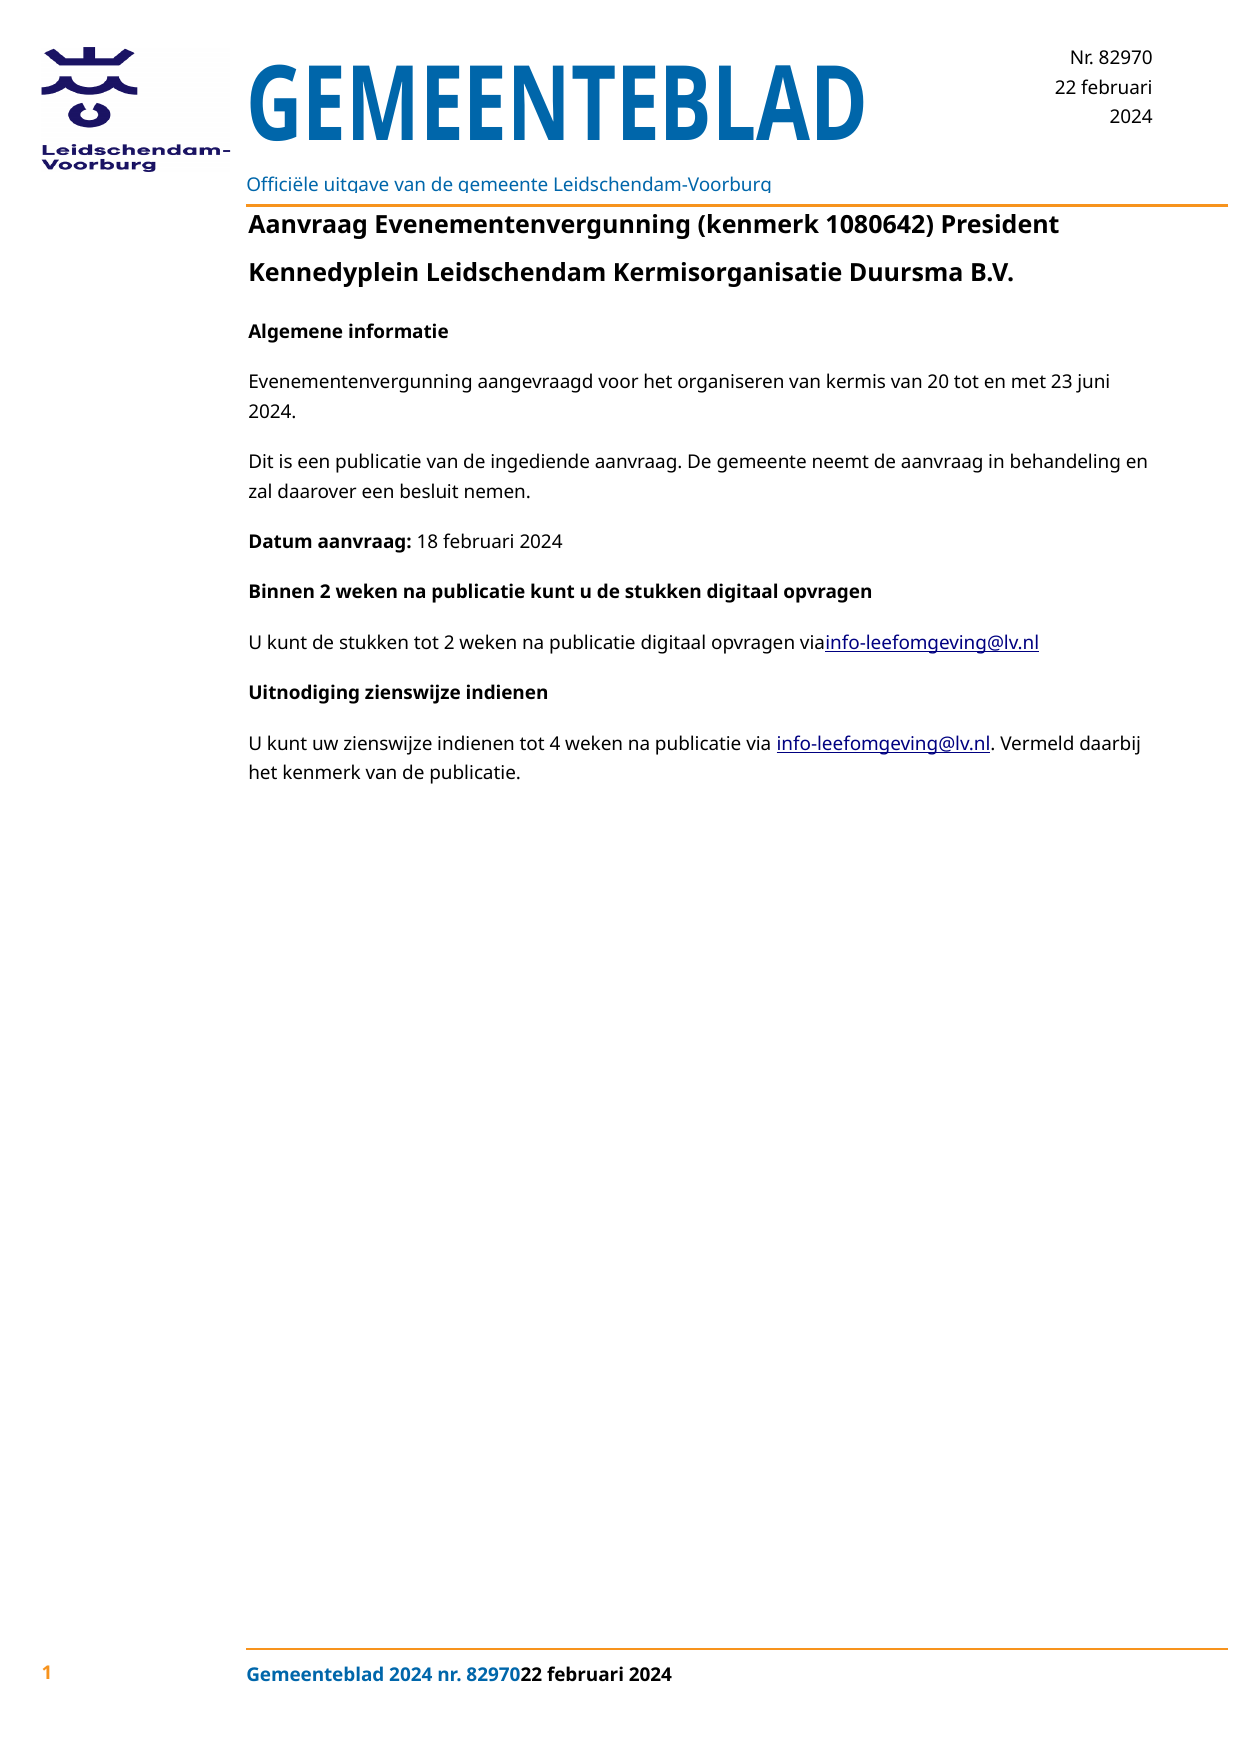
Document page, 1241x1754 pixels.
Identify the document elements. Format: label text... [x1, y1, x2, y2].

text U kunt uw zienswijze indienen tot 4 weken na publicatie via info-leefomgeving@lv.nl. Vermeld daarbij het kenmerk van de publicatie. [248, 730, 1152, 785]
text Uitnodiging zienswijze indienen [248, 679, 1152, 705]
text U kunt de stukken tot 2 weken na publicatie digitaal opvragen viainfo-leefomgeving@lv.nl [248, 629, 1152, 655]
text Datum aanvraag: 18 februari 2024 [248, 528, 1152, 554]
picture [41, 47, 231, 172]
text Evenementenvergunning aangevraagd voor het organiseren van kermis van 20 tot en met 23 juni 2024. [248, 368, 1152, 424]
text Dit is een publicatie van de ingediende aanvraag. De gemeente neemt de aanvraag in behandeling en zal daarover een besluit nemen. [248, 448, 1152, 504]
text Algemene informatie [248, 318, 1152, 344]
text Aanvraag Evenementenvergunning (kenmerk 1080642) President Kennedyplein Leidschendam Kermisorganisatie Duursma B.V. [248, 207, 1152, 288]
text Binnen 2 weken na publicatie kunt u de stukken digitaal opvragen [248, 579, 1152, 604]
